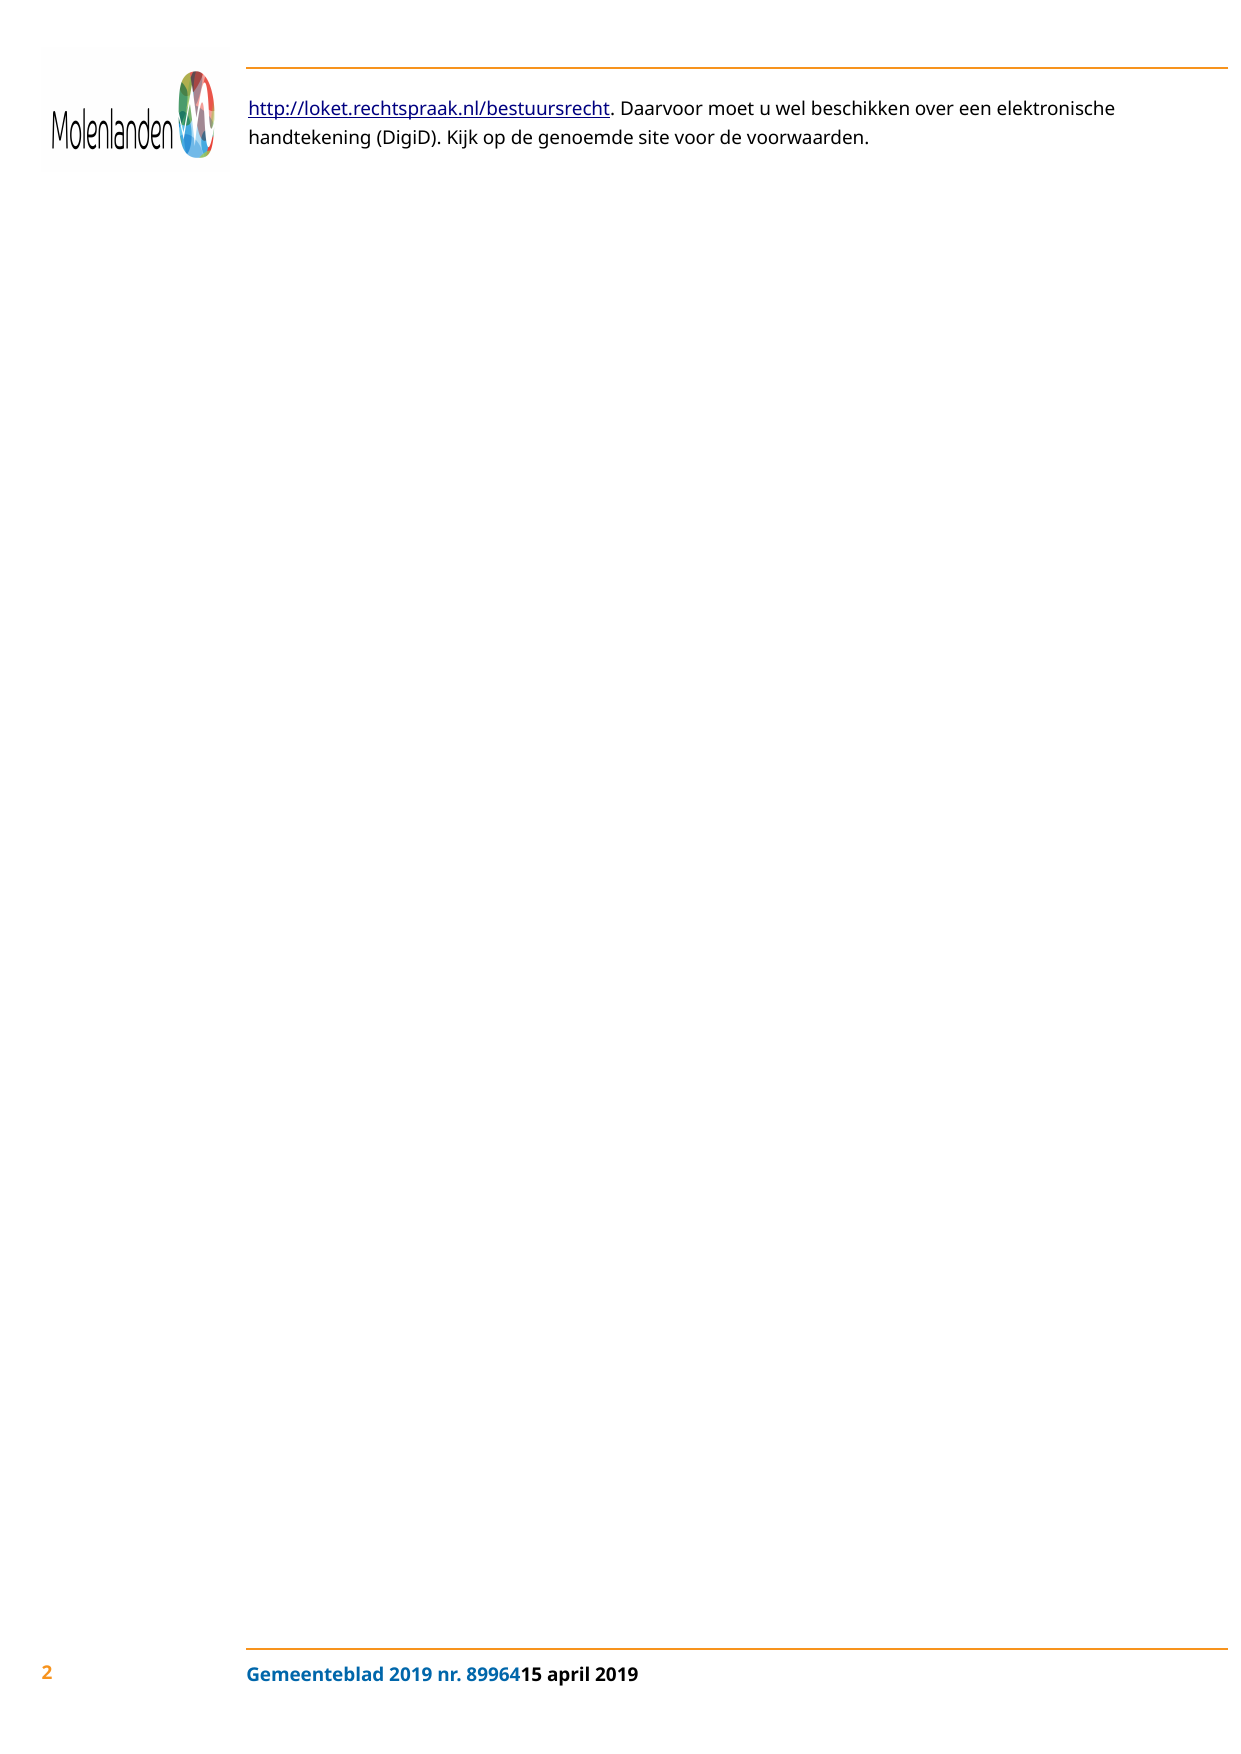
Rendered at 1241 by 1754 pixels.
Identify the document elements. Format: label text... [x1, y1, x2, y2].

text http://loket.rechtspraak.nl/bestuursrecht. Daarvoor moet u wel beschikken over een elektronische handtekening (DigiD). Kijk op de genoemde site voor de voorwaarden. [248, 95, 1152, 150]
picture [41, 47, 231, 172]
